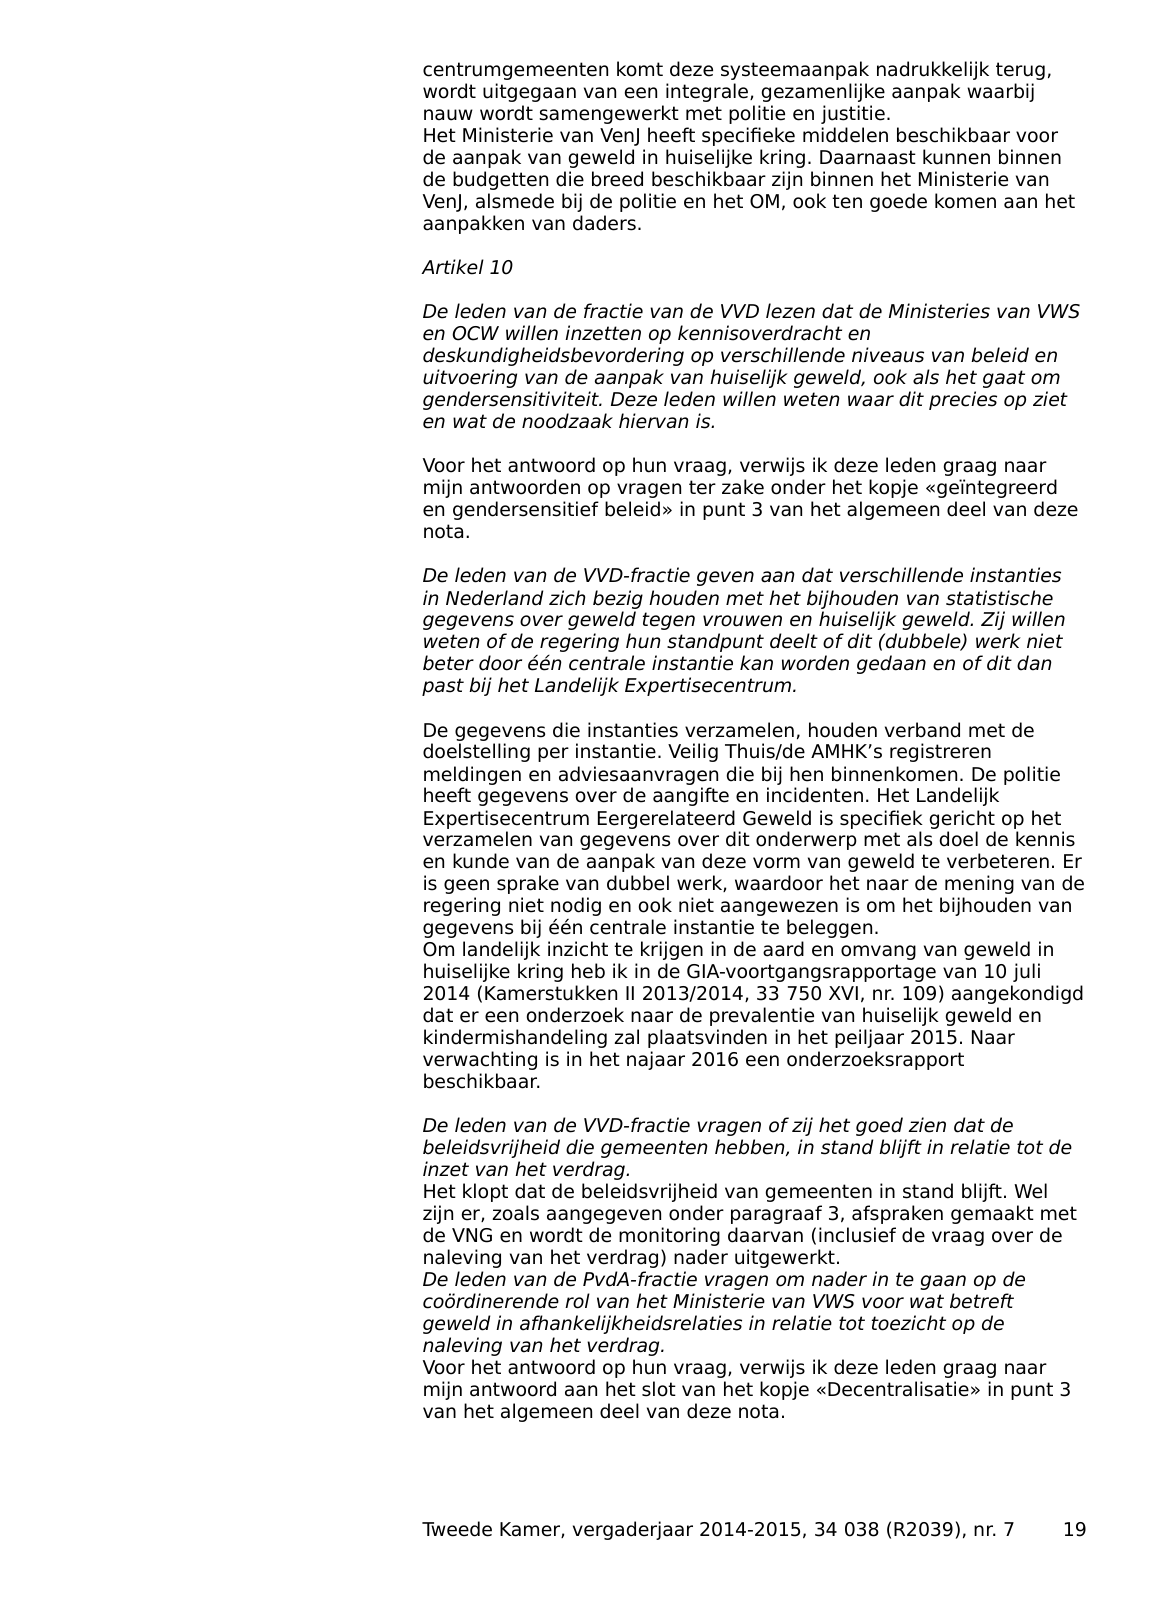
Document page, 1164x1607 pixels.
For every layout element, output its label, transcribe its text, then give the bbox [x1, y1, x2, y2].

text centrumgemeenten komt deze systeemaanpak nadrukkelijk terug, wordt uitgegaan van een integrale, gezamenlijke aanpak waarbij nauw wordt samengewerkt met politie en justitie. [422, 59, 1087, 125]
text Het Ministerie van VenJ heeft specifieke middelen beschikbaar voor de aanpak van geweld in huiselijke kring. Daarnaast kunnen binnen de budgetten die breed beschikbaar zijn binnen het Ministerie van VenJ, alsmede bij de politie en het OM, ook ten goede komen aan het aanpakken van daders. [422, 125, 1087, 235]
text Voor het antwoord op hun vraag, verwijs ik deze leden graag naar mijn antwoorden op vragen ter zake onder het kopje «geïntegreerd en gendersensitief beleid» in punt 3 van het algemeen deel van deze nota. [422, 455, 1087, 543]
subtitle Artikel 10 [422, 257, 1087, 279]
text De gegevens die instanties verzamelen, houden verband met de doelstelling per instantie. Veilig Thuis/de AMHK’s registreren meldingen en adviesaanvragen die bij hen binnenkomen. De politie heeft gegevens over de aangifte en incidenten. Het Landelijk Expertisecentrum Eergerelateerd Geweld is specifiek gericht op het verzamelen van gegevens over dit onderwerp met als doel de kennis en kunde van de aanpak van deze vorm van geweld te verbeteren. Er is geen sprake van dubbel werk, waardoor het naar de mening van de regering niet nodig en ook niet aangewezen is om het bijhouden van gegevens bij één centrale instantie te beleggen. [422, 719, 1087, 939]
text De leden van de PvdA-fractie vragen om nader in te gaan op de coördinerende rol van het Ministerie van VWS voor wat betreft geweld in afhankelijkheidsrelaties in relatie tot toezicht op de naleving van het verdrag. [422, 1269, 1087, 1357]
text De leden van de VVD-fractie geven aan dat verschillende instanties in Nederland zich bezig houden met het bijhouden van statistische gegevens over geweld tegen vrouwen en huiselijk geweld. Zij willen weten of de regering hun standpunt deelt of dit (dubbele) werk niet beter door één centrale instantie kan worden gedaan en of dit dan past bij het Landelijk Expertisecentrum. [422, 565, 1087, 697]
text De leden van de fractie van de VVD lezen dat de Ministeries van VWS en OCW willen inzetten op kennisoverdracht en deskundigheidsbevordering op verschillende niveaus van beleid en uitvoering van de aanpak van huiselijk geweld, ook als het gaat om gendersensitiviteit. Deze leden willen weten waar dit precies op ziet en wat de noodzaak hiervan is. [422, 301, 1087, 433]
text Voor het antwoord op hun vraag, verwijs ik deze leden graag naar mijn antwoord aan het slot van het kopje «Decentralisatie» in punt 3 van het algemeen deel van deze nota. [422, 1357, 1087, 1423]
text Om landelijk inzicht te krijgen in de aard en omvang van geweld in huiselijke kring heb ik in de GIA-voortgangsrapportage van 10 juli 2014 (Kamerstukken II 2013/2014, 33 750 XVI, nr. 109) aangekondigd dat er een onderzoek naar de prevalentie van huiselijk geweld en kindermishandeling zal plaatsvinden in het peiljaar 2015. Naar verwachting is in het najaar 2016 een onderzoeksrapport beschikbaar. [422, 939, 1087, 1093]
text De leden van de VVD-fractie vragen of zij het goed zien dat de beleidsvrijheid die gemeenten hebben, in stand blijft in relatie tot de inzet van het verdrag. [422, 1115, 1087, 1181]
text Het klopt dat de beleidsvrijheid van gemeenten in stand blijft. Wel zijn er, zoals aangegeven onder paragraaf 3, afspraken gemaakt met de VNG en wordt de monitoring daarvan (inclusief de vraag over de naleving van het verdrag) nader uitgewerkt. [422, 1181, 1087, 1269]
